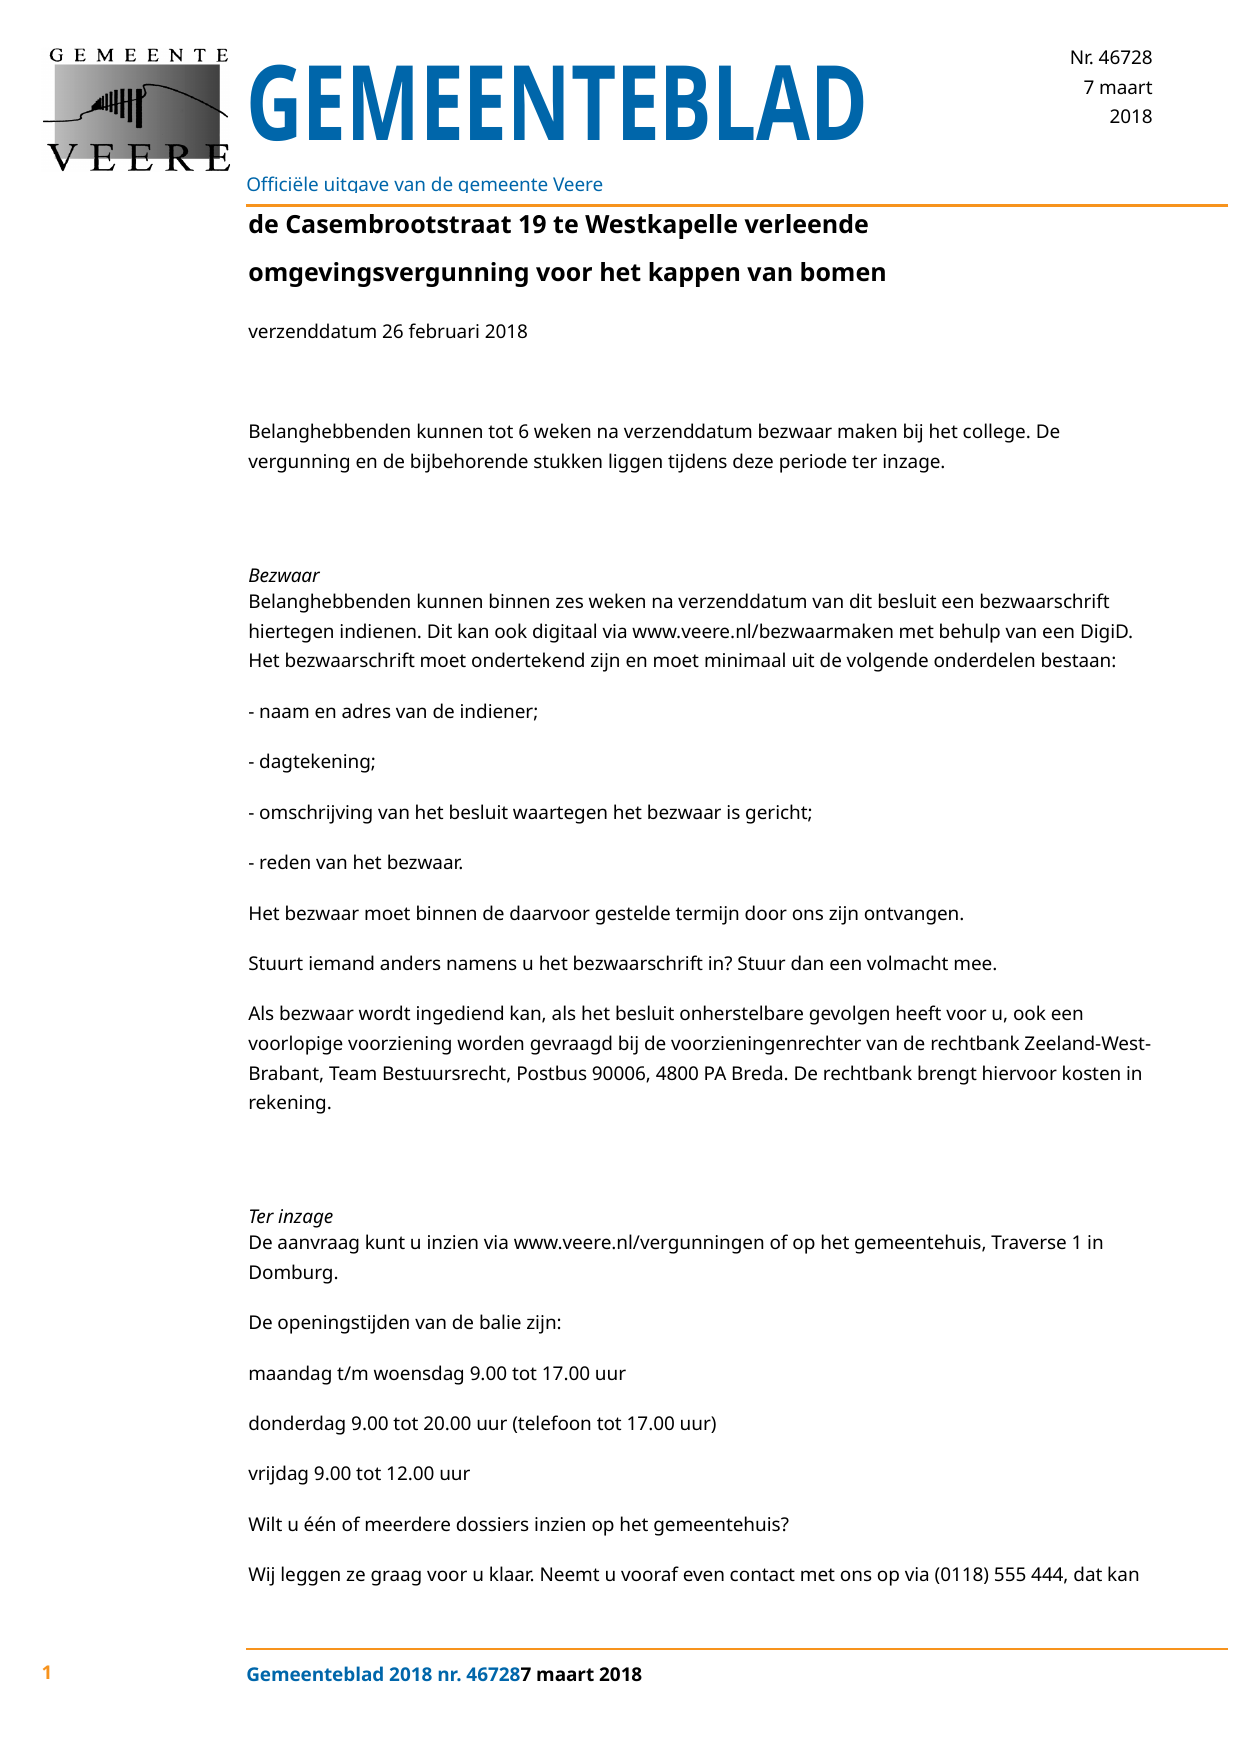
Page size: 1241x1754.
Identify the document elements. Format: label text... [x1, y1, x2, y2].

text - reden van het bezwaar. [248, 849, 1152, 875]
text Als bezwaar wordt ingediend kan, als het besluit onherstelbare gevolgen heeft voor u, ook een voorlopige voorziening worden gevraagd bij de voorzieningenrechter van de rechtbank Zeeland-West-Brabant, Team Bestuursrecht, Postbus 90006, 4800 PA Breda. De rechtbank brengt hiervoor kosten in rekening. [248, 1001, 1152, 1115]
text Bezwaar [248, 563, 1152, 588]
text Wilt u één of meerdere dossiers inzien op het gemeentehuis? [248, 1511, 1152, 1537]
text maandag t/m woensdag 9.00 tot 17.00 uur [248, 1360, 1152, 1386]
text de Casembrootstraat 19 te Westkapelle verleende omgevingsvergunning voor het kappen van bomen [248, 207, 1152, 288]
text De openingstijden van de balie zijn: [248, 1309, 1152, 1335]
picture [41, 47, 231, 172]
text Het bezwaar moet binnen de daarvoor gestelde termijn door ons zijn ontvangen. [248, 900, 1152, 925]
text verzenddatum 26 februari 2018 [248, 318, 1152, 344]
text - omschrijving van het besluit waartegen het bezwaar is gericht; [248, 799, 1152, 824]
text De aanvraag kunt u inzien via www.veere.nl/vergunningen of op het gemeentehuis, Traverse 1 in Domburg. [248, 1229, 1152, 1285]
text Stuurt iemand anders namens u het bezwaarschrift in? Stuur dan een volmacht mee. [248, 950, 1152, 976]
text Belanghebbenden kunnen tot 6 weken na verzenddatum bezwaar maken bij het college. De vergunning en de bijbehorende stukken liggen tijdens deze periode ter inzage. [248, 419, 1152, 474]
text Ter inzage [248, 1204, 1152, 1229]
text vrijdag 9.00 tot 12.00 uur [248, 1461, 1152, 1486]
text Wij leggen ze graag voor u klaar. Neemt u vooraf even contact met ons op via (0118) 555 444, dat kan [248, 1561, 1152, 1587]
text - naam en adres van de indiener; [248, 698, 1152, 724]
text donderdag 9.00 tot 20.00 uur (telefoon tot 17.00 uur) [248, 1410, 1152, 1436]
text - dagtekening; [248, 748, 1152, 774]
text Belanghebbenden kunnen binnen zes weken na verzenddatum van dit besluit een bezwaarschrift hiertegen indienen. Dit kan ook digitaal via www.veere.nl/bezwaarmaken met behulp van een DigiD. Het bezwaarschrift moet ondertekend zijn en moet minimaal uit de volgende onderdelen bestaan: [248, 588, 1152, 673]
